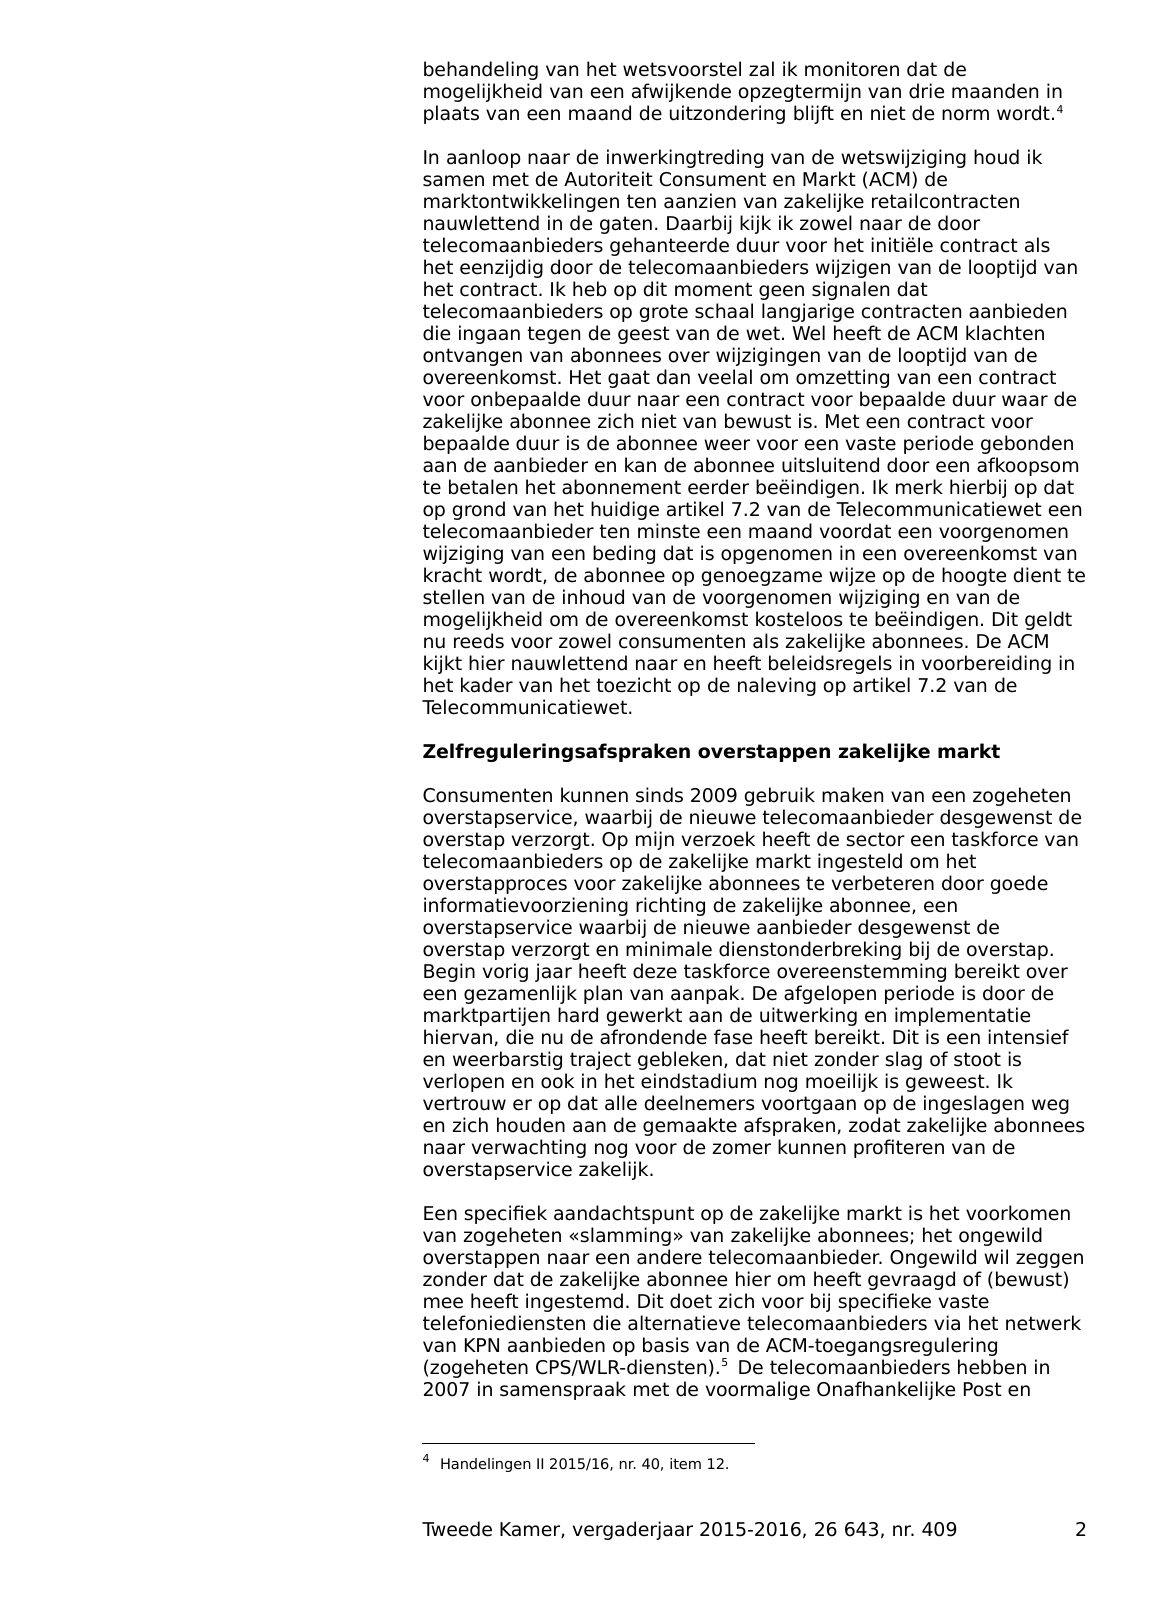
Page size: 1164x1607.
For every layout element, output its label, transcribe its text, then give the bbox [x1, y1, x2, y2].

text Consumenten kunnen sinds 2009 gebruik maken van een zogeheten overstapservice, waarbij de nieuwe telecomaanbieder desgewenst de overstap verzorgt. Op mijn verzoek heeft de sector een taskforce van telecomaanbieders op de zakelijke markt ingesteld om het overstapproces voor zakelijke abonnees te verbeteren door goede informatievoorziening richting de zakelijke abonnee, een overstapservice waarbij de nieuwe aanbieder desgewenst de overstap verzorgt en minimale dienstonderbreking bij de overstap. Begin vorig jaar heeft deze taskforce overeenstemming bereikt over een gezamenlijk plan van aanpak. De afgelopen periode is door de marktpartijen hard gewerkt aan de uitwerking en implementatie hiervan, die nu de afrondende fase heeft bereikt. Dit is een intensief en weerbarstig traject gebleken, dat niet zonder slag of stoot is verlopen en ook in het eindstadium nog moeilijk is geweest. Ik vertrouw er op dat alle deelnemers voortgaan op de ingeslagen weg en zich houden aan de gemaakte afspraken, zodat zakelijke abonnees naar verwachting nog voor de zomer kunnen profiteren van de overstapservice zakelijk. [422, 785, 1087, 1181]
text In aanloop naar de inwerkingtreding van de wetswijziging houd ik samen met de Autoriteit Consument en Markt (ACM) de marktontwikkelingen ten aanzien van zakelijke retailcontracten nauwlettend in de gaten. Daarbij kijk ik zowel naar de door telecomaanbieders gehanteerde duur voor het initiële contract als het eenzijdig door de telecomaanbieders wijzigen van de looptijd van het contract. Ik heb op dit moment geen signalen dat telecomaanbieders op grote schaal langjarige contracten aanbieden die ingaan tegen de geest van de wet. Wel heeft de ACM klachten ontvangen van abonnees over wijzigingen van de looptijd van de overeenkomst. Het gaat dan veelal om omzetting van een contract voor onbepaalde duur naar een contract voor bepaalde duur waar de zakelijke abonnee zich niet van bewust is. Met een contract voor bepaalde duur is de abonnee weer voor een vaste periode gebonden aan de aanbieder en kan de abonnee uitsluitend door een afkoopsom te betalen het abonnement eerder beëindigen. Ik merk hierbij op dat op grond van het huidige artikel 7.2 van de Telecommunicatiewet een telecomaanbieder ten minste een maand voordat een voorgenomen wijziging van een beding dat is opgenomen in een overeenkomst van kracht wordt, de abonnee op genoegzame wijze op de hoogte dient te stellen van de inhoud van de voorgenomen wijziging en van de mogelijkheid om de overeenkomst kosteloos te beëindigen. Dit geldt nu reeds voor zowel consumenten als zakelijke abonnees. De ACM kijkt hier nauwlettend naar en heeft beleidsregels in voorbereiding in het kader van het toezicht op de naleving op artikel 7.2 van de Telecommunicatiewet. [422, 147, 1087, 719]
text Handelingen II 2015/16, nr. 40, item 12. [422, 1452, 1087, 1474]
subtitle Zelfreguleringsafspraken overstappen zakelijke markt [422, 741, 1087, 763]
text Een specifiek aandachtspunt op de zakelijke markt is het voorkomen van zogeheten «slamming» van zakelijke abonnees; het ongewild overstappen naar een andere telecomaanbieder. Ongewild wil zeggen zonder dat de zakelijke abonnee hier om heeft gevraagd of (bewust) mee heeft ingestemd. Dit doet zich voor bij specifieke vaste telefoniediensten die alternatieve telecomaanbieders via het netwerk van KPN aanbieden op basis van de ACM-toegangsregulering (zogeheten CPS/WLR-diensten). De telecomaanbieders hebben in 2007 in samenspraak met de voormalige Onafhankelijke Post en [422, 1203, 1087, 1401]
text behandeling van het wetsvoorstel zal ik monitoren dat de mogelijkheid van een afwijkende opzegtermijn van drie maanden in plaats van een maand de uitzondering blijft en niet de norm wordt. [422, 59, 1087, 125]
